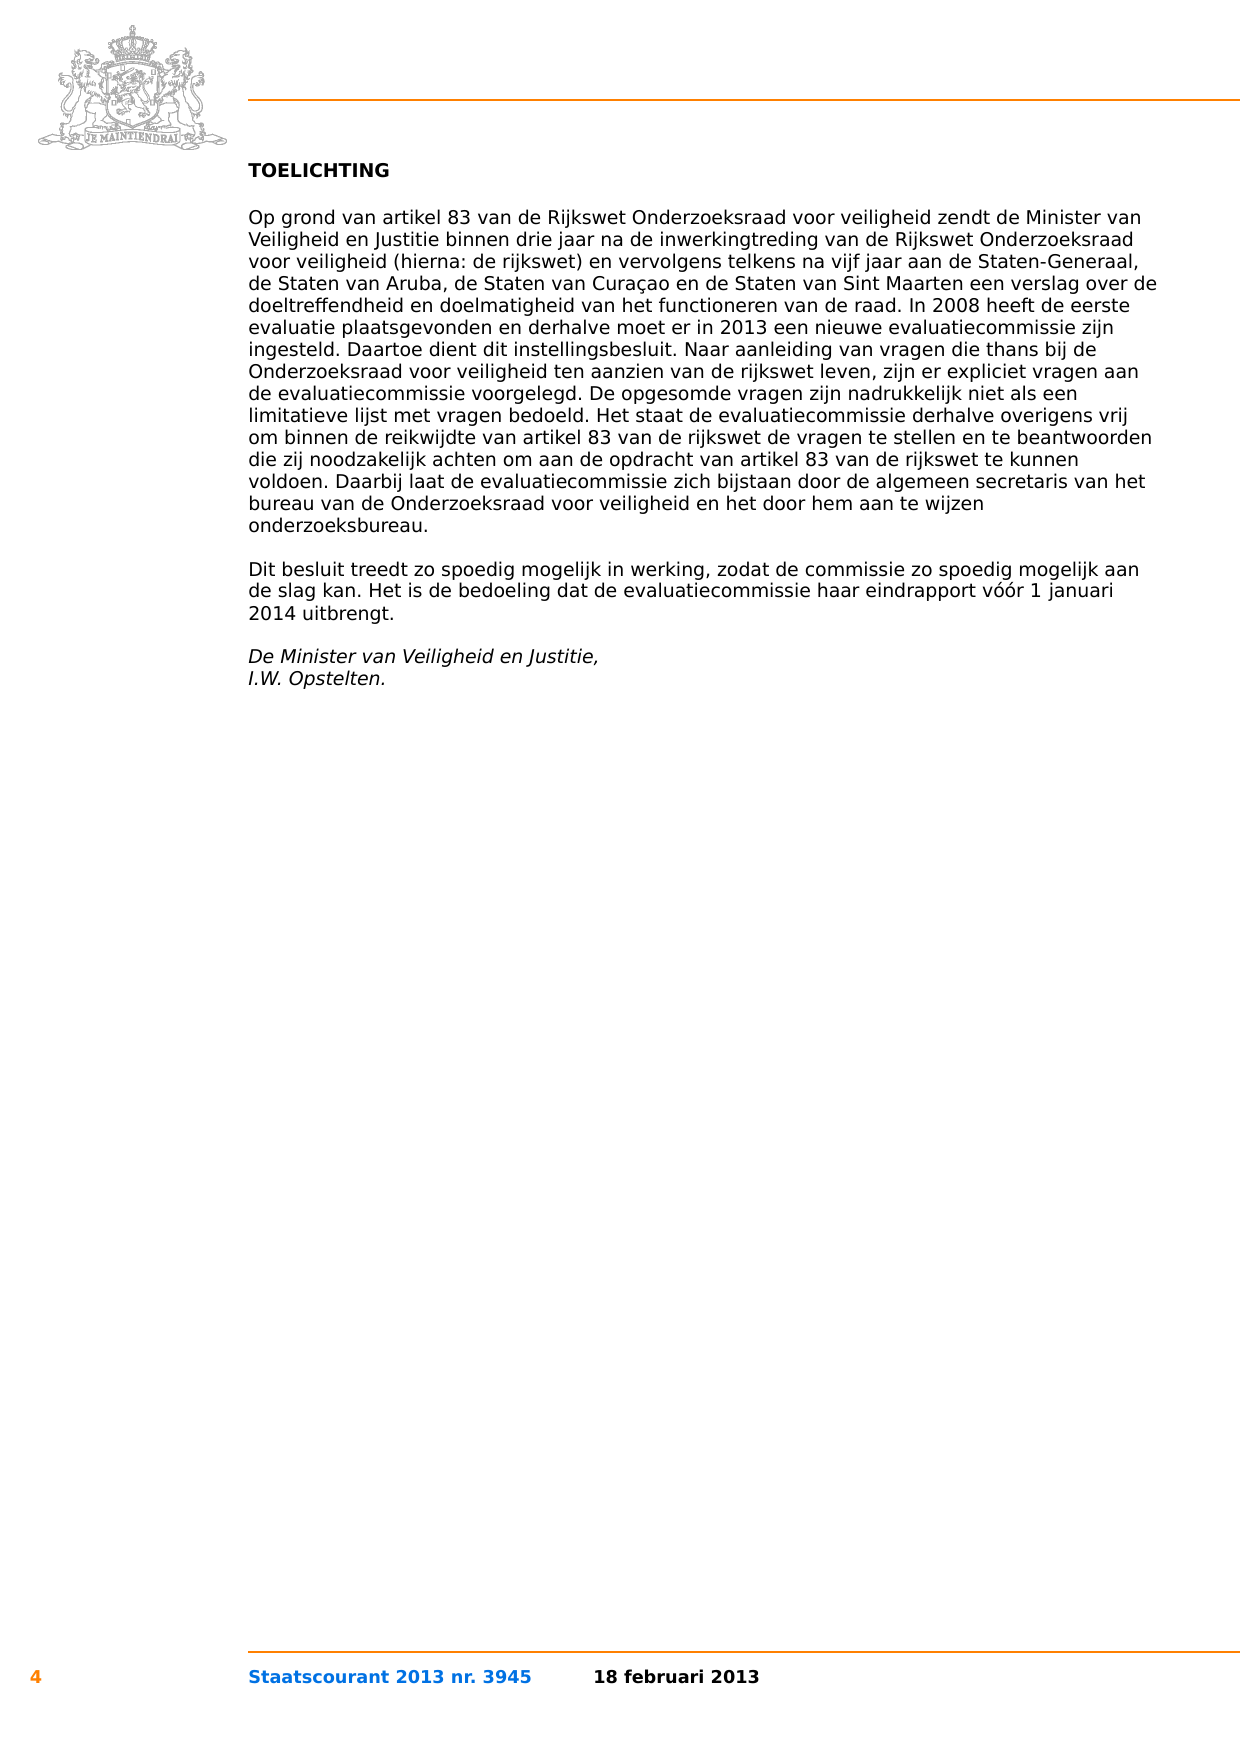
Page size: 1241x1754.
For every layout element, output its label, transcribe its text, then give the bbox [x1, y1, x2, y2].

text Dit besluit treedt zo spoedig mogelijk in werking, zodat de commissie zo spoedig mogelijk aan de slag kan. Het is de bedoeling dat de evaluatiecommissie haar eindrapport vóór 1 januari 2014 uitbrengt. [248, 558, 1163, 624]
subtitle TOELICHTING [248, 160, 1163, 182]
text De Minister van Veiligheid en Justitie, I.W. Opstelten. [248, 646, 1163, 690]
picture [38, 25, 227, 150]
text Op grond van artikel 83 van de Rijkswet Onderzoeksraad voor veiligheid zendt de Minister van Veiligheid en Justitie binnen drie jaar na de inwerkingtreding van de Rijkswet Onderzoeksraad voor veiligheid (hierna: de rijkswet) en vervolgens telkens na vijf jaar aan de Staten-Generaal, de Staten van Aruba, de Staten van Curaçao en de Staten van Sint Maarten een verslag over de doeltreffendheid en doelmatigheid van het functioneren van de raad. In 2008 heeft de eerste evaluatie plaatsgevonden en derhalve moet er in 2013 een nieuwe evaluatiecommissie zijn ingesteld. Daartoe dient dit instellingsbesluit. Naar aanleiding van vragen die thans bij de Onderzoeksraad voor veiligheid ten aanzien van de rijkswet leven, zijn er expliciet vragen aan de evaluatiecommissie voorgelegd. De opgesomde vragen zijn nadrukkelijk niet als een limitatieve lijst met vragen bedoeld. Het staat de evaluatiecommissie derhalve overigens vrij om binnen de reikwijdte van artikel 83 van de rijkswet de vragen te stellen en te beantwoorden die zij noodzakelijk achten om aan de opdracht van artikel 83 van de rijkswet te kunnen voldoen. Daarbij laat de evaluatiecommissie zich bijstaan door de algemeen secretaris van het bureau van de Onderzoeksraad voor veiligheid en het door hem aan te wijzen onderzoeksbureau. [248, 207, 1163, 537]
